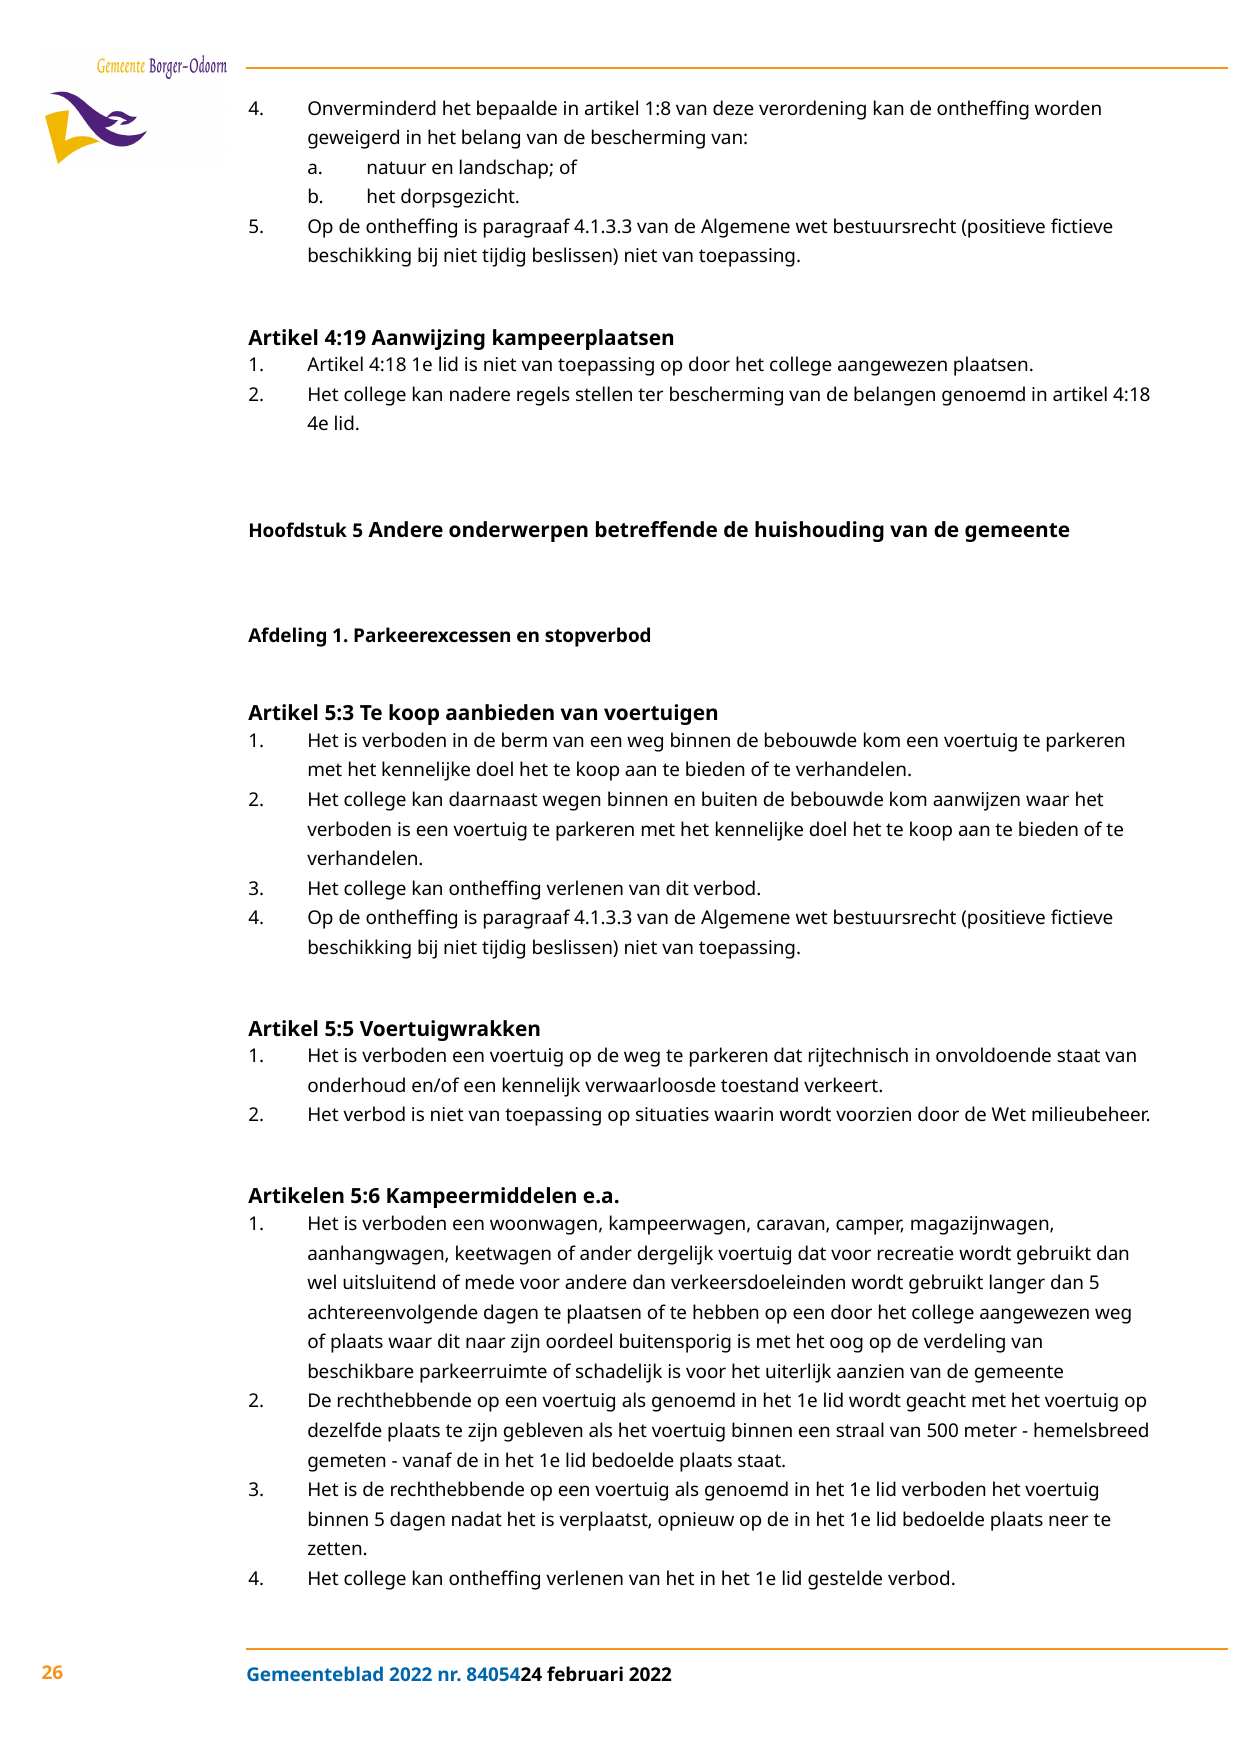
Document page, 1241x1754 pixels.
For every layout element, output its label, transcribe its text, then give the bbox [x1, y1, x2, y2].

list Het college kan daarnaast wegen binnen en buiten de bebouwde kom aanwijzen waar het verboden is een voertuig te parkeren met het kennelijke doel het te koop aan te bieden of te verhandelen. [248, 786, 1152, 871]
text Artikel 5:5 Voertuigwrakken [248, 1014, 1152, 1042]
list Het verbod is niet van toepassing op situaties waarin wordt voorzien door de Wet milieubeheer. [248, 1102, 1152, 1127]
text Artikel 5:3 Te koop aanbieden van voertuigen [248, 698, 1152, 727]
list natuur en landschap; of [307, 154, 1152, 180]
list Artikel 4:18 1e lid is niet van toepassing op door het college aangewezen plaatsen. [248, 351, 1152, 377]
text Hoofdstuk 5 Andere onderwerpen betreffende de huishouding van de gemeente [248, 515, 1152, 543]
list Het is verboden een woonwagen, kampeerwagen, caravan, camper, magazijnwagen, aanhangwagen, keetwagen of ander dergelijk voertuig dat voor recreatie wordt gebruikt dan wel uitsluitend of mede voor andere dan verkeersdoeleinden wordt gebruikt langer dan 5 achtereenvolgende dagen te plaatsen of te hebben op een door het college aangewezen weg of plaats waar dit naar zijn oordeel buitensporig is met het oog op de verdeling van beschikbare parkeerruimte of schadelijk is voor het uiterlijk aanzien van de gemeente [248, 1210, 1152, 1384]
list Het college kan ontheffing verlenen van het in het 1e lid gestelde verbod. [248, 1565, 1152, 1591]
list De rechthebbende op een voertuig als genoemd in het 1e lid wordt geacht met het voertuig op dezelfde plaats te zijn gebleven als het voertuig binnen een straal van 500 meter - hemelsbreed gemeten - vanaf de in het 1e lid bedoelde plaats staat. [248, 1388, 1152, 1472]
list Het is de rechthebbende op een voertuig als genoemd in het 1e lid verboden het voertuig binnen 5 dagen nadat het is verplaatst, opnieuw op de in het 1e lid bedoelde plaats neer te zetten. [248, 1476, 1152, 1561]
list Onverminderd het bepaalde in artikel 1:8 van deze verordening kan de ontheffing worden geweigerd in het belang van de bescherming van: [248, 95, 1152, 150]
list Het is verboden in de berm van een weg binnen de bebouwde kom een voertuig te parkeren met het kennelijke doel het te koop aan te bieden of te verhandelen. [248, 727, 1152, 782]
text Artikelen 5:6 Kampeermiddelen e.a. [248, 1182, 1152, 1210]
list Het is verboden een voertuig op de weg te parkeren dat rijtechnisch in onvoldoende staat van onderhoud en/of een kennelijk verwaarloosde toestand verkeert. [248, 1042, 1152, 1098]
picture [41, 47, 231, 172]
list Het college kan ontheffing verlenen van dit verbod. [248, 875, 1152, 901]
list Op de ontheffing is paragraaf 4.1.3.3 van de Algemene wet bestuursrecht (positieve fictieve beschikking bij niet tijdig beslissen) niet van toepassing. [248, 904, 1152, 960]
text Artikel 4:19 Aanwijzing kampeerplaatsen [248, 323, 1152, 351]
list het dorpsgezicht. [307, 183, 1152, 209]
text Afdeling 1. Parkeerexcessen en stopverbod [248, 622, 1152, 648]
list Het college kan nadere regels stellen ter bescherming van de belangen genoemd in artikel 4:18 4e lid. [248, 381, 1152, 436]
list Op de ontheffing is paragraaf 4.1.3.3 van de Algemene wet bestuursrecht (positieve fictieve beschikking bij niet tijdig beslissen) niet van toepassing. [248, 213, 1152, 268]
